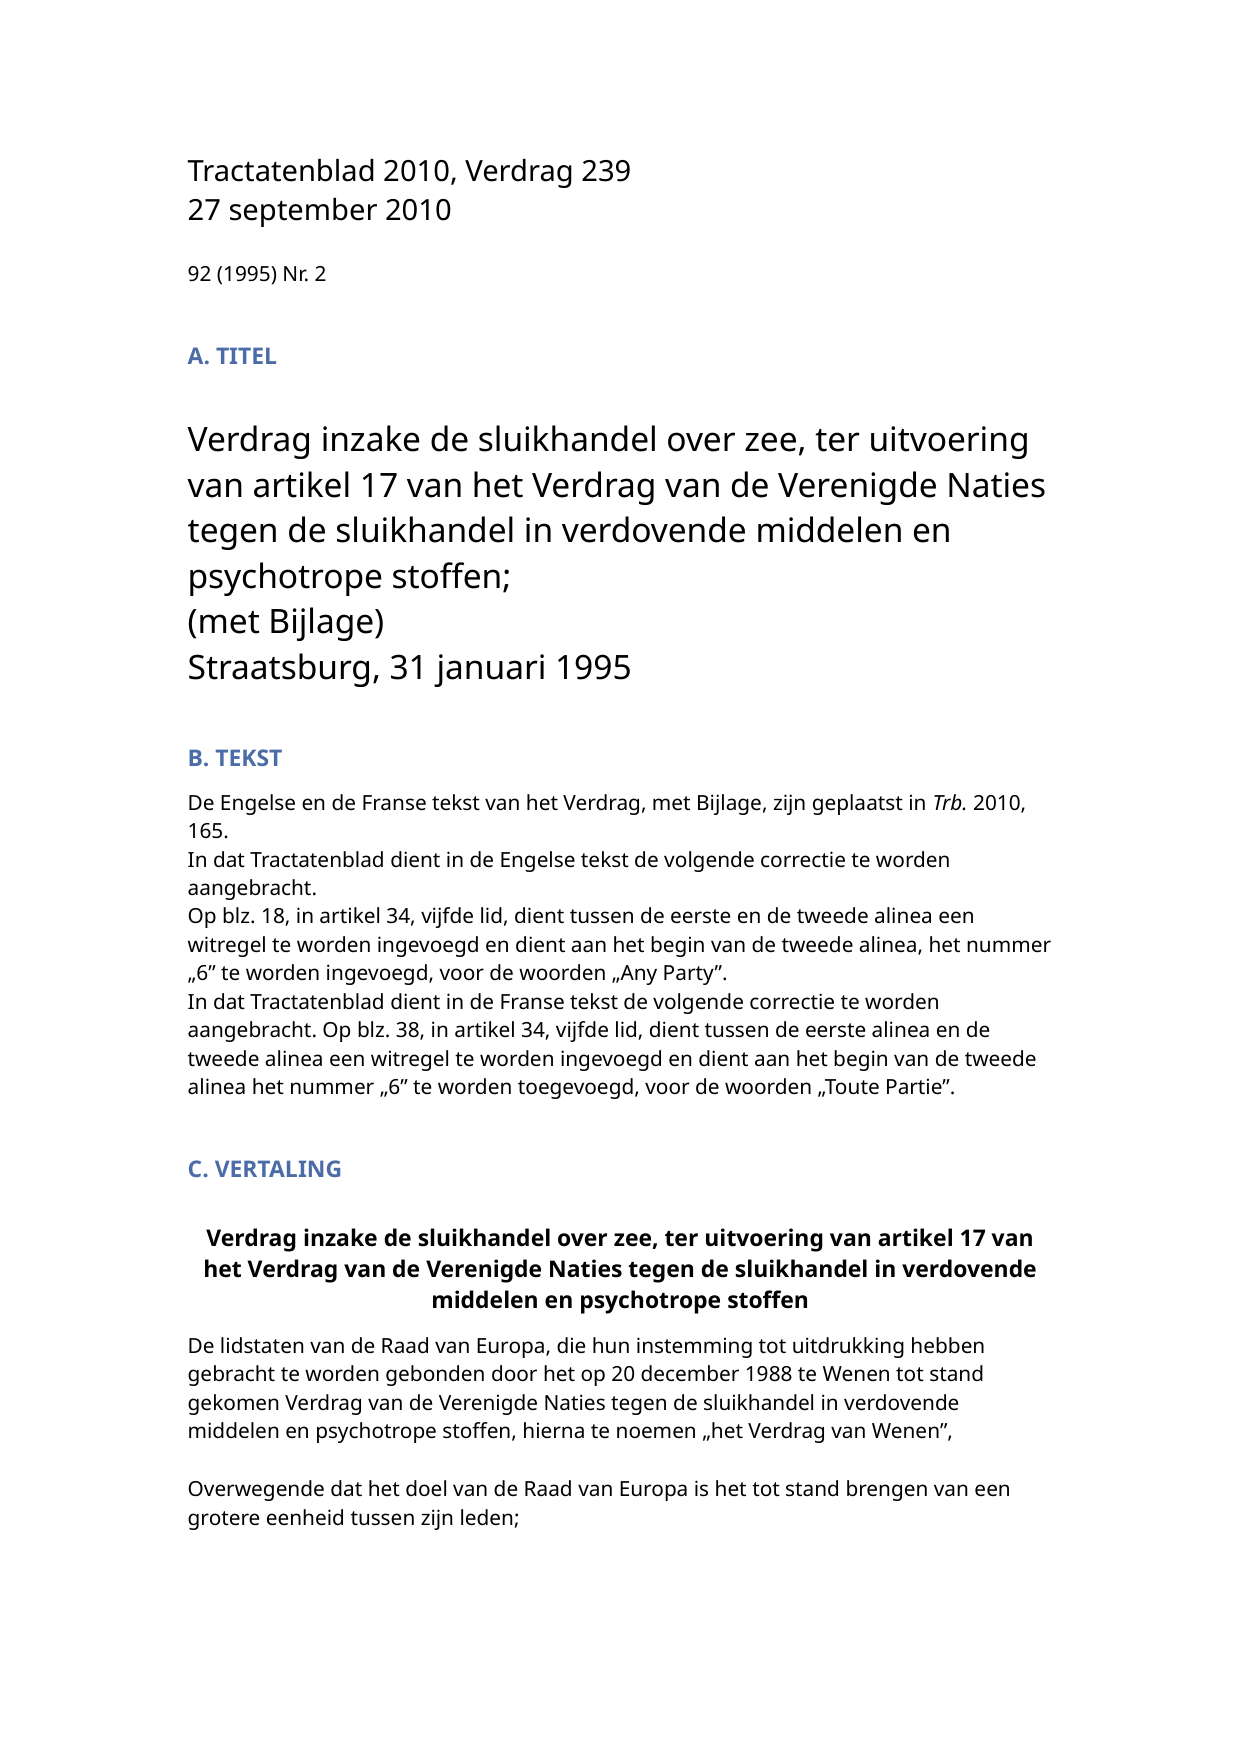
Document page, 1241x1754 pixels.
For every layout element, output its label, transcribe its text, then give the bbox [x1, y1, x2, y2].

text De Engelse en de Franse tekst van het Verdrag, met Bijlage, zijn geplaatst in Trb. 2010, 165. [187, 788, 1053, 845]
text In dat Tractatenblad dient in de Engelse tekst de volgende correctie te worden aangebracht. [187, 845, 1053, 902]
subtitle B. TEKST [187, 742, 1053, 773]
text Straatsburg, 31 januari 1995 [187, 644, 1053, 689]
text In dat Tractatenblad dient in de Franse tekst de volgende correctie te worden aangebracht. Op blz. 38, in artikel 34, vijfde lid, dient tussen de eerste alinea en de tweede alinea een witregel te worden ingevoegd en dient aan het begin van de tweede alinea het nummer „6” te worden toegevoegd, voor de woorden „Toute Partie”. [187, 987, 1053, 1101]
text Verdrag inzake de sluikhandel over zee, ter uitvoering van artikel 17 van het Verdrag van de Verenigde Naties tegen de sluikhandel in verdovende middelen en psychotrope stoffen; [187, 416, 1053, 598]
text 92 (1995) Nr. 2 [187, 259, 1053, 287]
text 27 september 2010 [187, 190, 1053, 229]
text Op blz. 18, in artikel 34, vijfde lid, dient tussen de eerste en de tweede alinea een witregel te worden ingevoegd en dient aan het begin van de tweede alinea, het nummer „6” te worden ingevoegd, voor de woorden „Any Party”. [187, 902, 1053, 987]
text De lidstaten van de Raad van Europa, die hun instemming tot uitdrukking hebben gebracht te worden gebonden door het op 20 december 1988 te Wenen tot stand gekomen Verdrag van de Verenigde Naties tegen de sluikhandel in verdovende middelen en psychotrope stoffen, hierna te noemen „het Verdrag van Wenen”, [187, 1331, 1053, 1444]
text (met Bijlage) [187, 598, 1053, 644]
subtitle A. TITEL [187, 340, 1053, 371]
text Overwegende dat het doel van de Raad van Europa is het tot stand brengen van een grotere eenheid tussen zijn leden; [187, 1474, 1053, 1531]
text Tractatenblad 2010, Verdrag 239 [187, 150, 1053, 190]
subtitle C. VERTALING [187, 1153, 1053, 1184]
subtitle Verdrag inzake de sluikhandel over zee, ter uitvoering van artikel 17 van het Verdrag van de Verenigde Naties tegen de sluikhandel in verdovende middelen en psychotrope stoffen [187, 1222, 1053, 1316]
